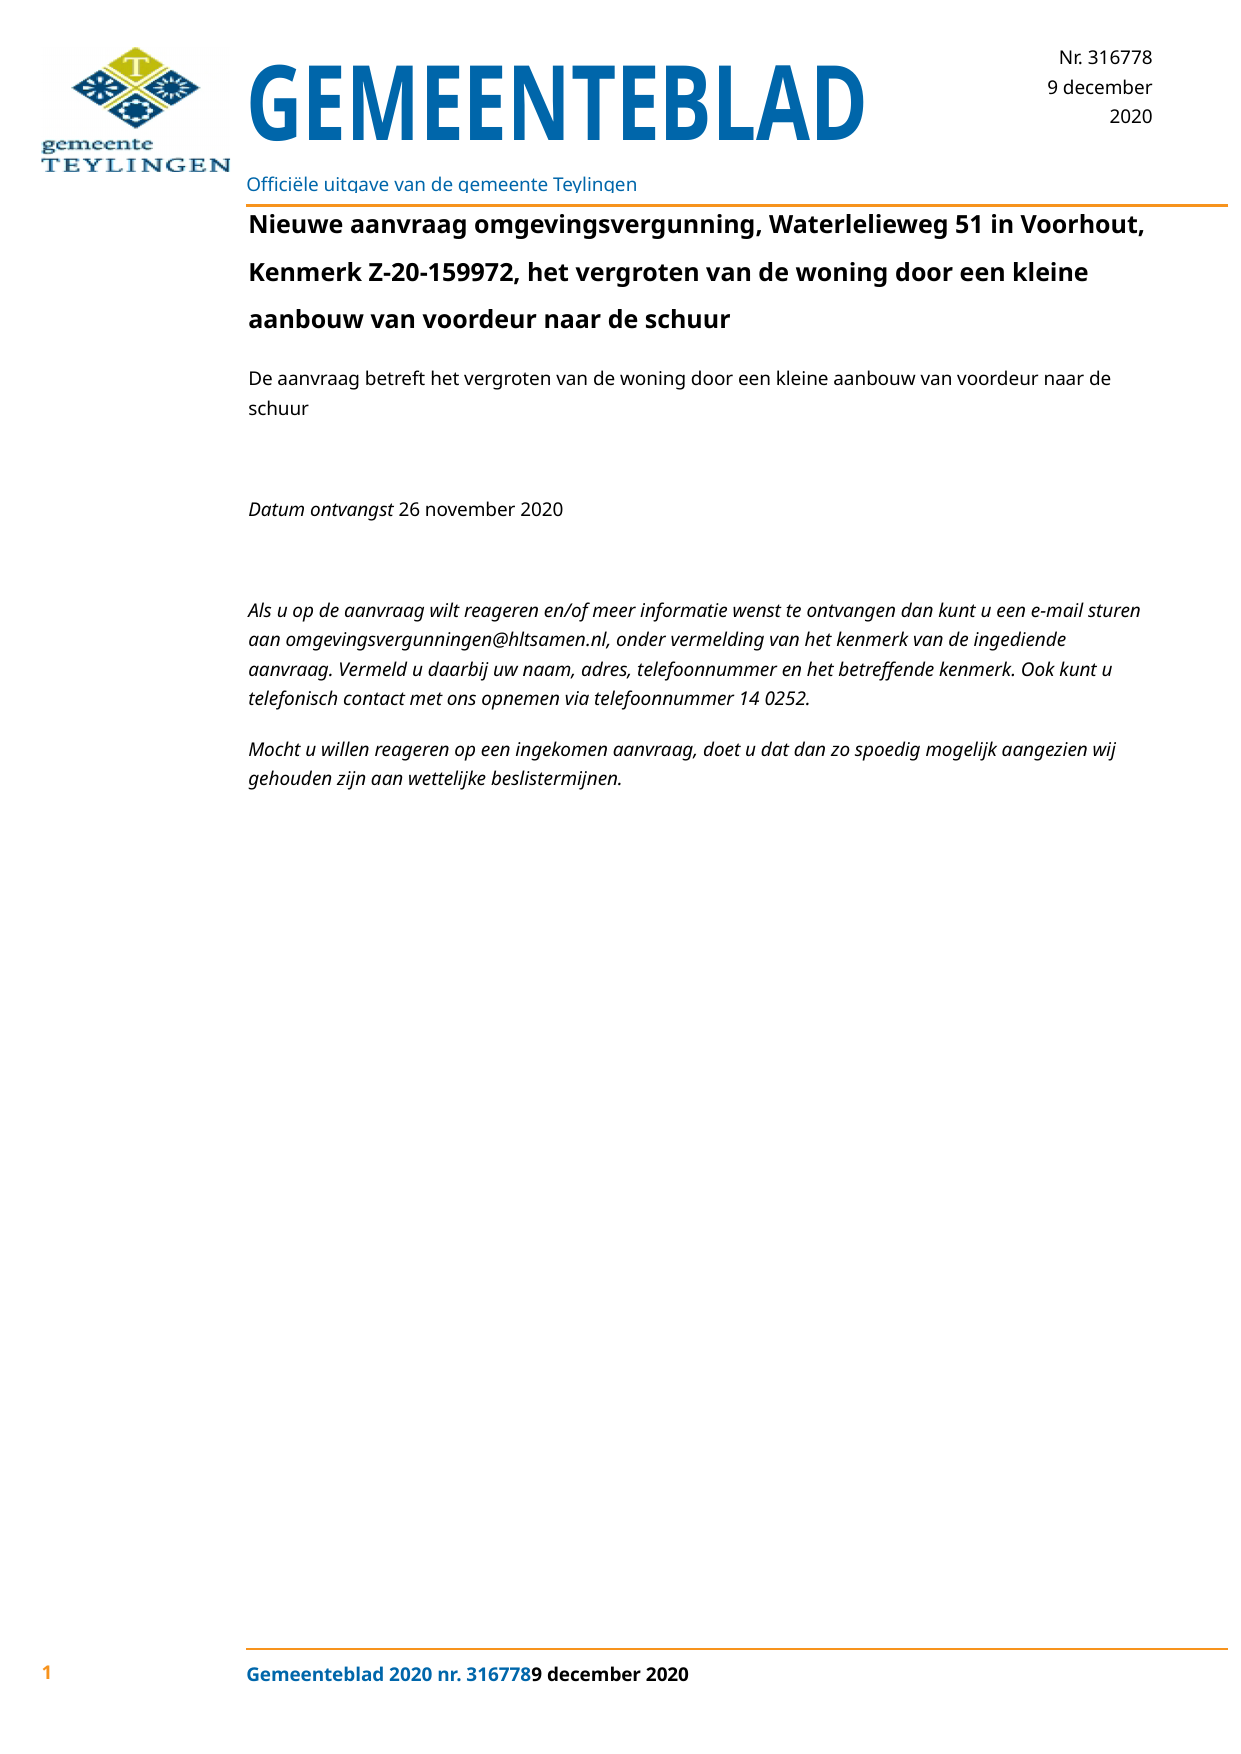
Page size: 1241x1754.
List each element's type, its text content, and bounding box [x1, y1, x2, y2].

text Als u op de aanvraag wilt reageren en/of meer informatie wenst te ontvangen dan kunt u een e-mail sturen aan omgevingsvergunningen@hltsamen.nl, onder vermelding van het kenmerk van de ingediende aanvraag. Vermeld u daarbij uw naam, adres, telefoonnummer en het betreffende kenmerk. Ook kunt u telefonisch contact met ons opnemen via telefoonnummer 14 0252. [248, 597, 1152, 711]
text Nieuwe aanvraag omgevingsvergunning, Waterlelieweg 51 in Voorhout, Kenmerk Z-20-159972, het vergroten van de woning door een kleine aanbouw van voordeur naar de schuur [248, 207, 1152, 336]
text Datum ontvangst 26 november 2020 [248, 496, 1152, 522]
picture [41, 47, 231, 172]
text De aanvraag betreft het vergroten van de woning door een kleine aanbouw van voordeur naar de schuur [248, 366, 1152, 421]
text Mocht u willen reageren op een ingekomen aanvraag, doet u dat dan zo spoedig mogelijk aangezien wij gehouden zijn aan wettelijke beslistermijnen. [248, 736, 1152, 791]
